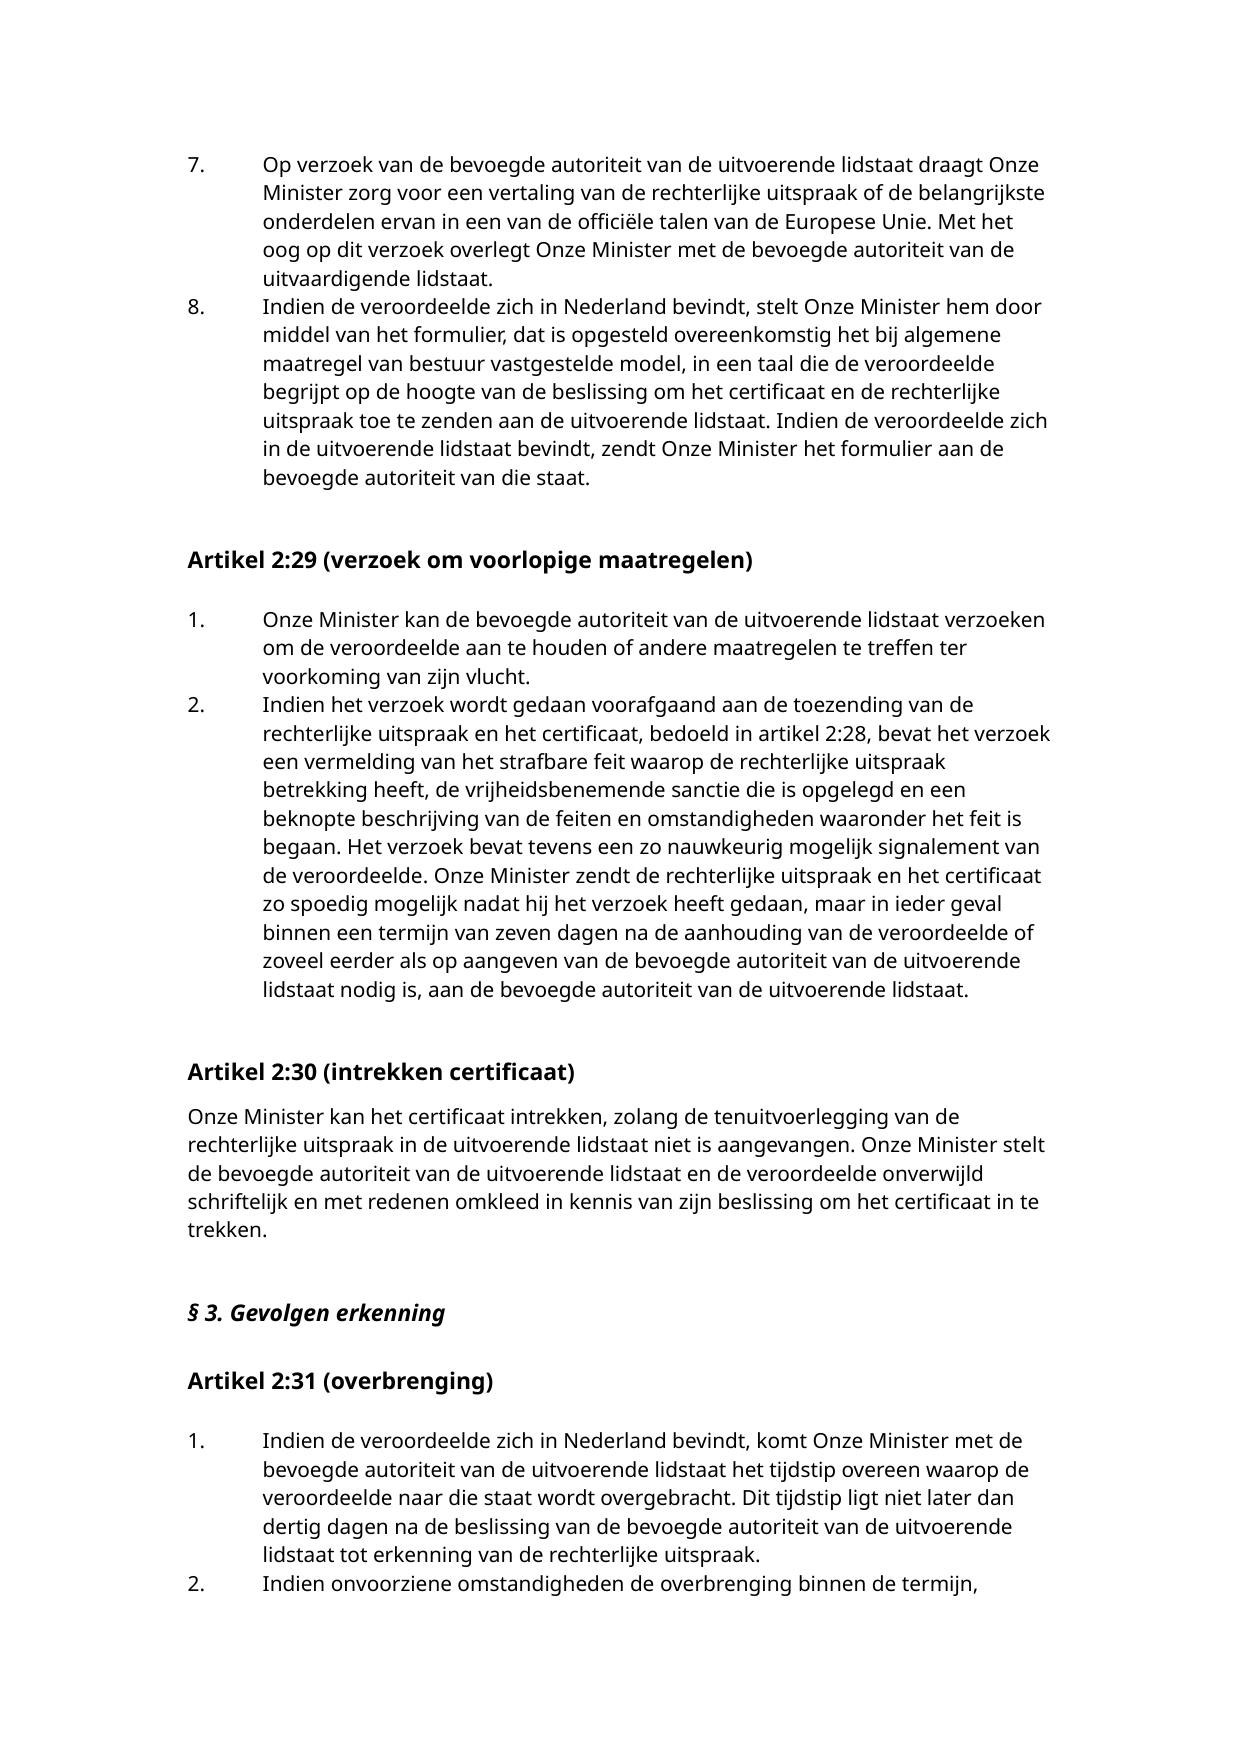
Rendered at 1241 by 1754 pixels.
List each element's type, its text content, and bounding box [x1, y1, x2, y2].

list Onze Minister kan de bevoegde autoriteit van de uitvoerende lidstaat verzoeken om de veroordeelde aan te houden of andere maatregelen te treffen ter voorkoming van zijn vlucht. [187, 605, 1053, 690]
list Op verzoek van de bevoegde autoriteit van de uitvoerende lidstaat draagt Onze Minister zorg voor een vertaling van de rechterlijke uitspraak of de belangrijkste onderdelen ervan in een van de officiële talen van de Europese Unie. Met het oog op dit verzoek overlegt Onze Minister met de bevoegde autoriteit van de uitvaardigende lidstaat. [187, 150, 1053, 292]
list Indien onvoorziene omstandigheden de overbrenging binnen de termijn, [187, 1569, 1053, 1597]
subtitle § 3. Gevolgen erkenning [187, 1297, 1053, 1328]
subtitle Artikel 2:30 (intrekken certificaat) [187, 1056, 1053, 1087]
text Onze Minister kan het certificaat intrekken, zolang de tenuitvoerlegging van de rechterlijke uitspraak in de uitvoerende lidstaat niet is aangevangen. Onze Minister stelt de bevoegde autoriteit van de uitvoerende lidstaat en de veroordeelde onverwijld schriftelijk en met redenen omkleed in kennis van zijn beslissing om het certificaat in te trekken. [187, 1102, 1053, 1244]
list Indien het verzoek wordt gedaan voorafgaand aan de toezending van de rechterlijke uitspraak en het certificaat, bedoeld in artikel 2:28, bevat het verzoek een vermelding van het strafbare feit waarop de rechterlijke uitspraak betrekking heeft, de vrijheidsbenemende sanctie die is opgelegd en een beknopte beschrijving van de feiten en omstandigheden waaronder het feit is begaan. Het verzoek bevat tevens een zo nauwkeurig mogelijk signalement van de veroordeelde. Onze Minister zendt de rechterlijke uitspraak en het certificaat zo spoedig mogelijk nadat hij het verzoek heeft gedaan, maar in ieder geval binnen een termijn van zeven dagen na de aanhouding van de veroordeelde of zoveel eerder als op aangeven van de bevoegde autoriteit van de uitvoerende lidstaat nodig is, aan de bevoegde autoriteit van de uitvoerende lidstaat. [187, 690, 1053, 1003]
list Indien de veroordeelde zich in Nederland bevindt, komt Onze Minister met de bevoegde autoriteit van de uitvoerende lidstaat het tijdstip overeen waarop de veroordeelde naar die staat wordt overgebracht. Dit tijdstip ligt niet later dan dertig dagen na de beslissing van de bevoegde autoriteit van de uitvoerende lidstaat tot erkenning van de rechterlijke uitspraak. [187, 1427, 1053, 1569]
subtitle Artikel 2:31 (overbrenging) [187, 1365, 1053, 1397]
list Indien de veroordeelde zich in Nederland bevindt, stelt Onze Minister hem door middel van het formulier, dat is opgesteld overeenkomstig het bij algemene maatregel van bestuur vastgestelde model, in een taal die de veroordeelde begrijpt op de hoogte van de beslissing om het certificaat en de rechterlijke uitspraak toe te zenden aan de uitvoerende lidstaat. Indien de veroordeelde zich in de uitvoerende lidstaat bevindt, zendt Onze Minister het formulier aan de bevoegde autoriteit van die staat. [187, 292, 1053, 491]
subtitle Artikel 2:29 (verzoek om voorlopige maatregelen) [187, 544, 1053, 575]
